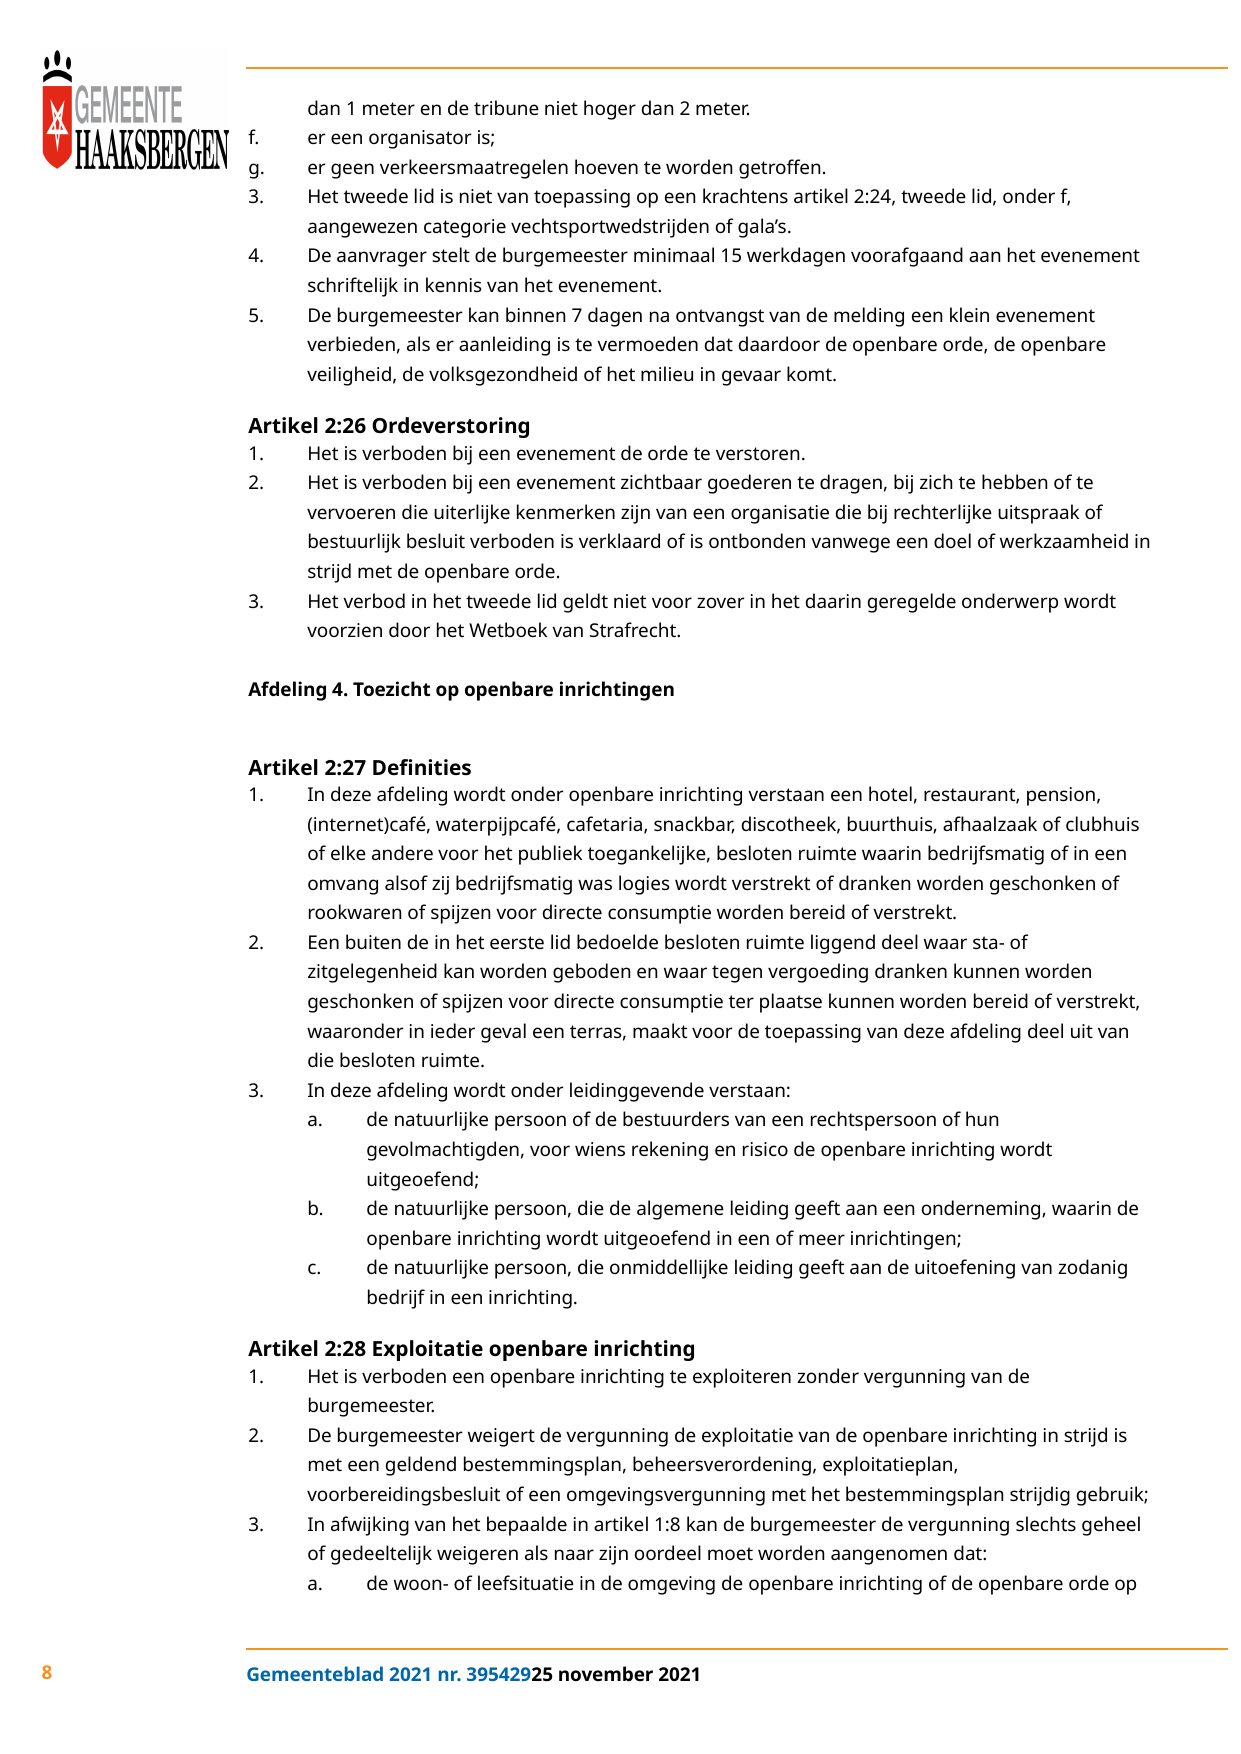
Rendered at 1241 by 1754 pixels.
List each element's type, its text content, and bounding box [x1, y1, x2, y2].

text Artikel 2:28 Exploitatie openbare inrichting [248, 1334, 1152, 1363]
list de natuurlijke persoon, die de algemene leiding geeft aan een onderneming, waarin de openbare inrichting wordt uitgeoefend in een of meer inrichtingen; [307, 1195, 1152, 1251]
list Het is verboden bij een evenement de orde te verstoren. [248, 440, 1152, 466]
list De burgemeester kan binnen 7 dagen na ontvangst van de melding een klein evenement verbieden, als er aanleiding is te vermoeden dat daardoor de openbare orde, de openbare veiligheid, de volksgezondheid of het milieu in gevaar komt. [248, 302, 1152, 387]
list de natuurlijke persoon of de bestuurders van een rechtspersoon of hun gevolmachtigden, voor wiens rekening en risico de openbare inrichting wordt uitgeoefend; [307, 1107, 1152, 1191]
list In deze afdeling wordt onder openbare inrichting verstaan een hotel, restaurant, pension, (internet)café, waterpijpcafé, cafetaria, snackbar, discotheek, buurthuis, afhaalzaak of clubhuis of elke andere voor het publiek toegankelijke, besloten ruimte waarin bedrijfsmatig of in een omvang alsof zij bedrijfsmatig was logies wordt verstrekt of dranken worden geschonken of rookwaren of spijzen voor directe consumptie worden bereid of verstrekt. [248, 781, 1152, 925]
list De burgemeester weigert de vergunning de exploitatie van de openbare inrichting in strijd is met een geldend bestemmingsplan, beheersverordening, exploitatieplan, voorbereidingsbesluit of een omgevingsvergunning met het bestemmingsplan strijdig gebruik; [248, 1422, 1152, 1507]
list Het is verboden bij een evenement zichtbaar goederen te dragen, bij zich te hebben of te vervoeren die uiterlijke kenmerken zijn van een organisatie die bij rechterlijke uitspraak of bestuurlijk besluit verboden is verklaard of is ontbonden vanwege een doel of werkzaamheid in strijd met de openbare orde. [248, 469, 1152, 584]
list Het is verboden een openbare inrichting te exploiteren zonder vergunning van de burgemeester. [248, 1363, 1152, 1418]
text Afdeling 4. Toezicht op openbare inrichtingen [248, 677, 1152, 702]
list de woon- of leefsituatie in de omgeving de openbare inrichting of de openbare orde op [307, 1570, 1152, 1596]
list Het verbod in het tweede lid geldt niet voor zover in het daarin geregelde onderwerp wordt voorzien door het Wetboek van Strafrecht. [248, 588, 1152, 643]
text Artikel 2:27 Definities [248, 753, 1152, 781]
list er geen verkeersmaatregelen hoeven te worden getroffen. [248, 154, 1152, 180]
list In deze afdeling wordt onder leidinggevende verstaan: [248, 1077, 1152, 1103]
list De aanvrager stelt de burgemeester minimaal 15 werkdagen voorafgaand aan het evenement schriftelijk in kennis van het evenement. [248, 243, 1152, 298]
list Een buiten de in het eerste lid bedoelde besloten ruimte liggend deel waar sta- of zitgelegenheid kan worden geboden en waar tegen vergoeding dranken kunnen worden geschonken of spijzen voor directe consumptie ter plaatse kunnen worden bereid of verstrekt, waaronder in ieder geval een terras, maakt voor de toepassing van deze afdeling deel uit van die besloten ruimte. [248, 929, 1152, 1073]
picture [41, 47, 231, 172]
text Artikel 2:26 Ordeverstoring [248, 411, 1152, 440]
list er een organisator is; [248, 124, 1152, 150]
list In afwijking van het bepaalde in artikel 1:8 kan de burgemeester de vergunning slechts geheel of gedeeltelijk weigeren als naar zijn oordeel moet worden aangenomen dat: [248, 1511, 1152, 1566]
list dan 1 meter en de tribune niet hoger dan 2 meter. [248, 95, 1152, 121]
list de natuurlijke persoon, die onmiddellijke leiding geeft aan de uitoefening van zodanig bedrijf in een inrichting. [307, 1254, 1152, 1310]
list Het tweede lid is niet van toepassing op een krachtens artikel 2:24, tweede lid, onder f, aangewezen categorie vechtsportwedstrijden of gala’s. [248, 183, 1152, 239]
